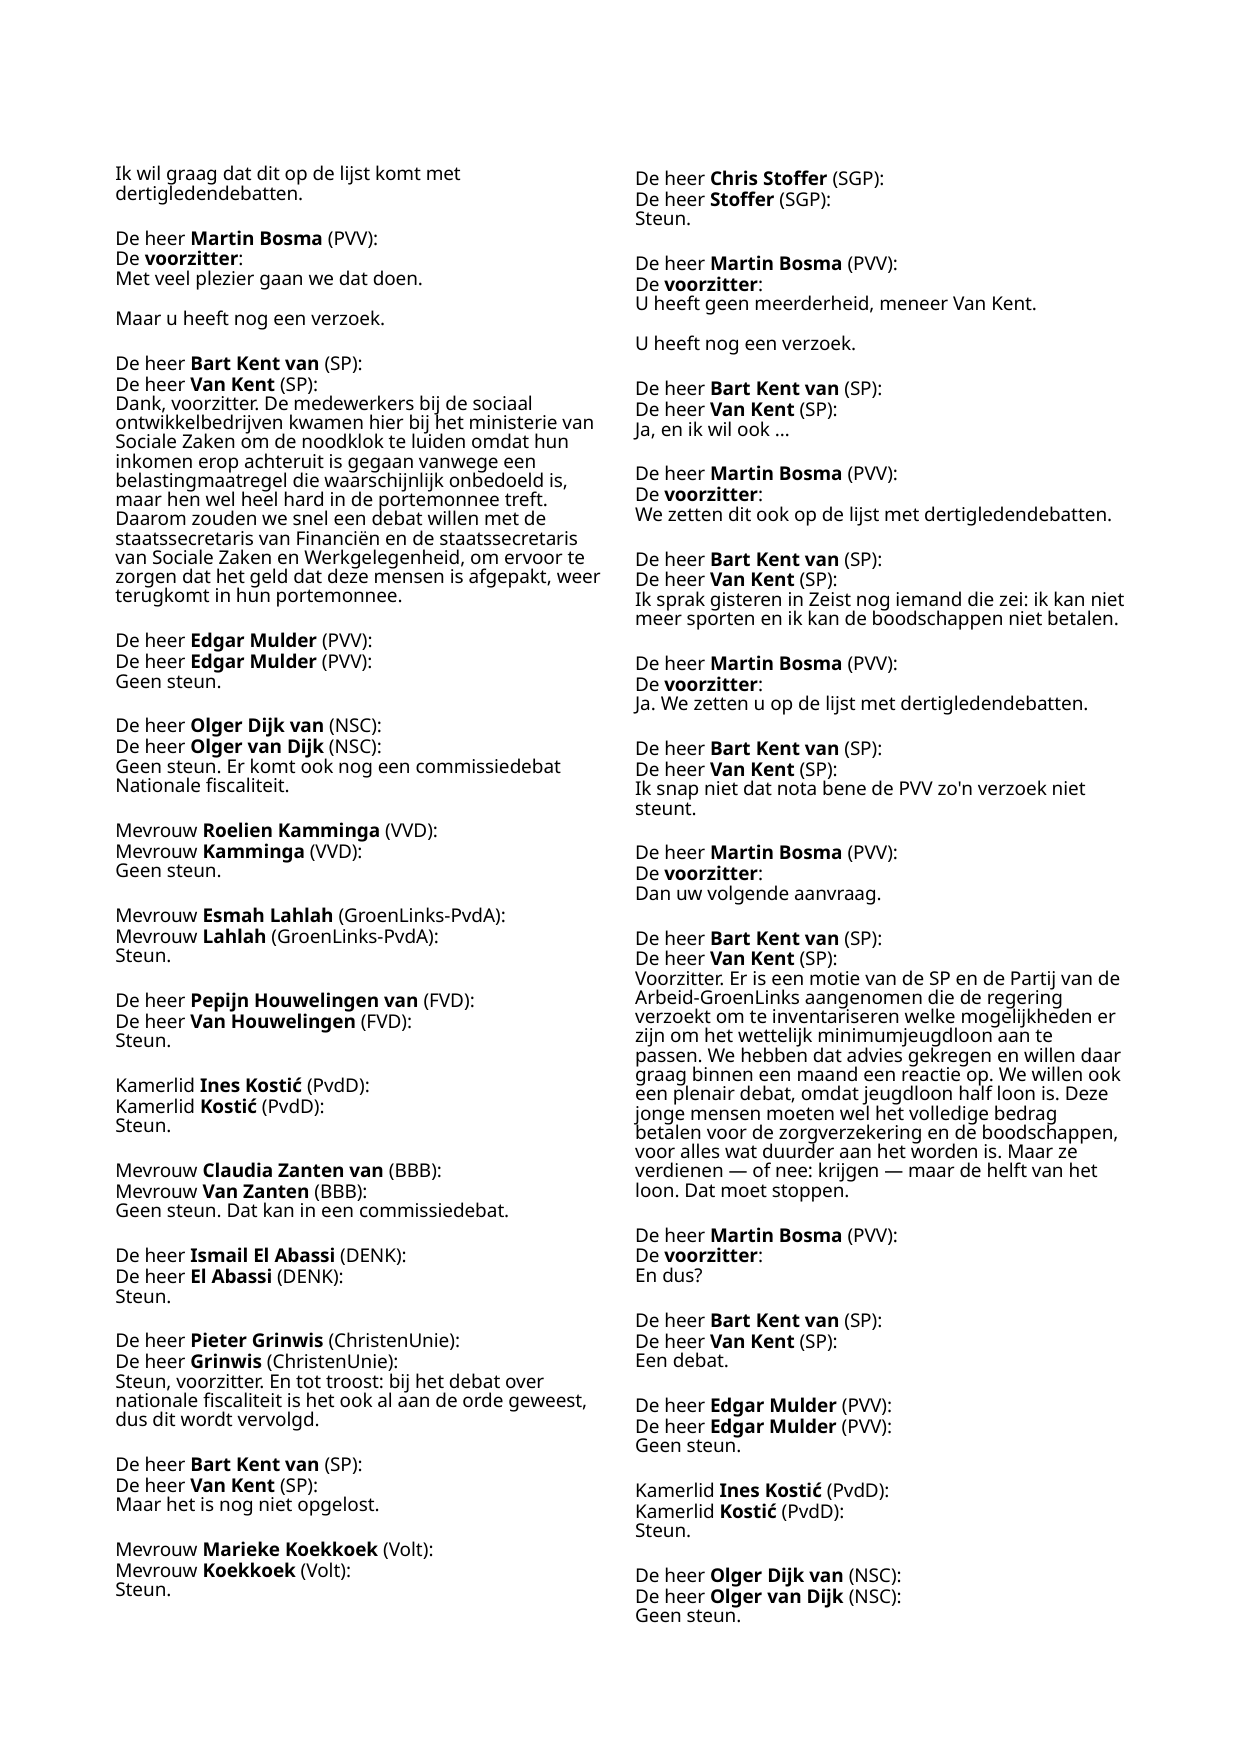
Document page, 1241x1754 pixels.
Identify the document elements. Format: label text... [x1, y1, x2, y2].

text De heer Bart Kent van (SP): [635, 1307, 1125, 1333]
text Mevrouw Roelien Kamminga (VVD): [115, 817, 605, 843]
text U heeft nog een verzoek. [635, 335, 1125, 355]
text Kamerlid Ines Kostić (PvdD): [635, 1477, 1125, 1503]
text Ik sprak gisteren in Zeist nog iemand die zei: ik kan niet meer sporten en ik kan de boodschappen niet betalen. [635, 591, 1125, 629]
text De heer Edgar Mulder (PVV): [115, 653, 605, 673]
text De heer Chris Stoffer (SGP): [635, 165, 1125, 191]
text De heer Grinwis (ChristenUnie): [115, 1353, 605, 1373]
text De voorzitter: [635, 1247, 1125, 1267]
text De heer Bart Kent van (SP): [635, 376, 1125, 401]
text De heer Bart Kent van (SP): [115, 1451, 605, 1477]
text Dank, voorzitter. De medewerkers bij de sociaal ontwikkelbedrijven kwamen hier bij het ministerie van Sociale Zaken om de noodklok te luiden omdat hun inkomen erop achteruit is gegaan vanwege een belastingmaatregel die waarschijnlijk onbedoeld is, maar hen wel heel hard in de portemonnee treft. Daarom zouden we snel een debat willen met de staatssecretaris van Financiën en de staatssecretaris van Sociale Zaken en Werkgelegenheid, om ervoor te zorgen dat het geld dat deze mensen is afgepakt, weer terugkomt in hun portemonnee. [115, 395, 605, 607]
text De voorzitter: [635, 486, 1125, 506]
text De heer Edgar Mulder (PVV): [635, 1418, 1125, 1437]
text De heer Van Kent (SP): [115, 376, 605, 395]
text Dan uw volgende aanvraag. [635, 884, 1125, 904]
text Kamerlid Kostić (PvdD): [635, 1503, 1125, 1522]
text Met veel plezier gaan we dat doen. [115, 270, 605, 289]
text De heer Van Houwelingen (FVD): [115, 1013, 605, 1032]
text De heer Van Kent (SP): [635, 950, 1125, 970]
text Steun. [635, 1522, 1125, 1541]
text Mevrouw Lahlah (GroenLinks-PvdA): [115, 928, 605, 947]
text De heer Van Kent (SP): [115, 1477, 605, 1496]
text De heer Pieter Grinwis (ChristenUnie): [115, 1328, 605, 1353]
text De heer Van Kent (SP): [635, 1333, 1125, 1352]
text Geen steun. [115, 862, 605, 881]
text De heer Olger Dijk van (NSC): [635, 1562, 1125, 1588]
text Steun. [115, 1581, 605, 1601]
text Ik wil graag dat dit op de lijst komt met dertigledendebatten. [115, 165, 605, 204]
text De voorzitter: [635, 865, 1125, 884]
text Ja, en ik wil ook … [635, 421, 1125, 440]
text Een debat. [635, 1352, 1125, 1371]
text Geen steun. [635, 1437, 1125, 1456]
text De heer Edgar Mulder (PVV): [115, 628, 605, 653]
text Mevrouw Kamminga (VVD): [115, 843, 605, 862]
text Steun, voorzitter. En tot troost: bij het debat over nationale fiscaliteit is het ook al aan de orde geweest, dus dit wordt vervolgd. [115, 1373, 605, 1431]
text Steun. [115, 947, 605, 966]
text U heeft geen meerderheid, meneer Van Kent. [635, 295, 1125, 315]
text En dus? [635, 1267, 1125, 1286]
text De heer Stoffer (SGP): [635, 191, 1125, 210]
text De heer Martin Bosma (PVV): [635, 1222, 1125, 1247]
text De voorzitter: [635, 676, 1125, 695]
text De heer Olger van Dijk (NSC): [635, 1588, 1125, 1607]
text De heer El Abassi (DENK): [115, 1268, 605, 1288]
text De heer Martin Bosma (PVV): [115, 225, 605, 250]
text Mevrouw Claudia Zanten van (BBB): [115, 1157, 605, 1183]
text De heer Bart Kent van (SP): [635, 546, 1125, 571]
text De heer Van Kent (SP): [635, 401, 1125, 421]
text Geen steun. [635, 1607, 1125, 1626]
text Mevrouw Marieke Koekkoek (Volt): [115, 1536, 605, 1562]
text Voorzitter. Er is een motie van de SP en de Partij van de Arbeid-GroenLinks aangenomen die de regering verzoekt om te inventariseren welke mogelijkheden er zijn om het wettelijk minimumjeugdloon aan te passen. We hebben dat advies gekregen en willen daar graag binnen een maand een reactie op. We willen ook een plenair debat, omdat jeugdloon half loon is. Deze jonge mensen moeten wel het volledige bedrag betalen voor de zorgverzekering en de boodschappen, voor alles wat duurder aan het worden is. Maar ze verdienen — of nee: krijgen — maar de helft van het loon. Dat moet stoppen. [635, 970, 1125, 1201]
text De heer Martin Bosma (PVV): [635, 650, 1125, 676]
text De heer Bart Kent van (SP): [115, 350, 605, 376]
text Mevrouw Van Zanten (BBB): [115, 1183, 605, 1202]
text De heer Bart Kent van (SP): [635, 925, 1125, 950]
text De heer Pepijn Houwelingen van (FVD): [115, 987, 605, 1013]
text Geen steun. Er komt ook nog een commissiedebat Nationale fiscaliteit. [115, 758, 605, 796]
text Kamerlid Kostić (PvdD): [115, 1098, 605, 1117]
text De heer Van Kent (SP): [635, 571, 1125, 591]
text Steun. [635, 210, 1125, 229]
text Ja. We zetten u op de lijst met dertigledendebatten. [635, 695, 1125, 714]
text We zetten dit ook op de lijst met dertigledendebatten. [635, 506, 1125, 525]
text Maar het is nog niet opgelost. [115, 1496, 605, 1516]
text Mevrouw Esmah Lahlah (GroenLinks-PvdA): [115, 902, 605, 928]
text Maar u heeft nog een verzoek. [115, 310, 605, 329]
text Steun. [115, 1288, 605, 1307]
text De voorzitter: [635, 276, 1125, 295]
text De heer Van Kent (SP): [635, 761, 1125, 780]
text Geen steun. [115, 673, 605, 692]
text De heer Ismail El Abassi (DENK): [115, 1243, 605, 1268]
text De heer Olger Dijk van (NSC): [115, 713, 605, 738]
text Mevrouw Koekkoek (Volt): [115, 1562, 605, 1581]
text De voorzitter: [115, 250, 605, 270]
text Ik snap niet dat nota bene de PVV zo'n verzoek niet steunt. [635, 780, 1125, 819]
text Geen steun. Dat kan in een commissiedebat. [115, 1202, 605, 1222]
text De heer Martin Bosma (PVV): [635, 461, 1125, 486]
text Steun. [115, 1117, 605, 1137]
text De heer Edgar Mulder (PVV): [635, 1392, 1125, 1418]
text Kamerlid Ines Kostić (PvdD): [115, 1072, 605, 1098]
text Steun. [115, 1032, 605, 1052]
text De heer Martin Bosma (PVV): [635, 250, 1125, 276]
text De heer Bart Kent van (SP): [635, 735, 1125, 761]
text De heer Olger van Dijk (NSC): [115, 738, 605, 758]
text De heer Martin Bosma (PVV): [635, 839, 1125, 865]
